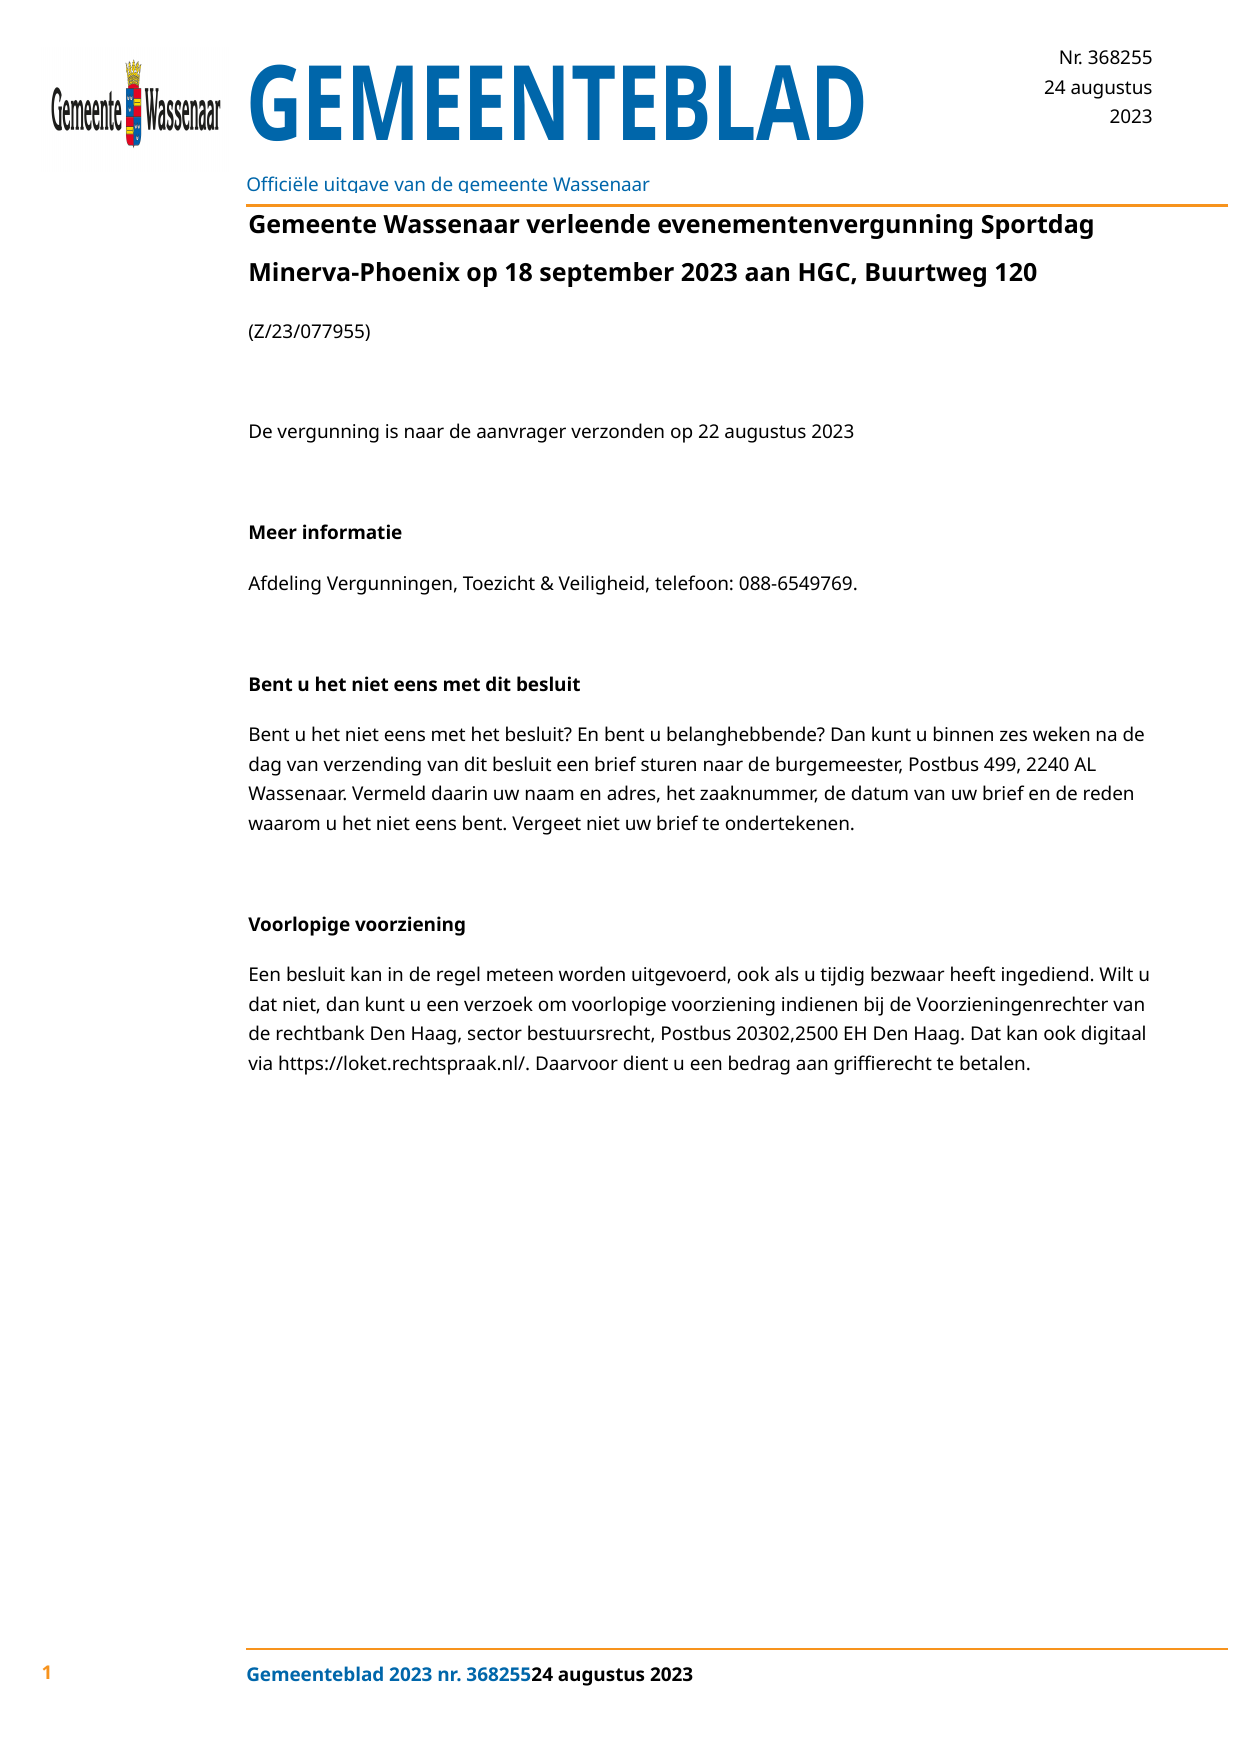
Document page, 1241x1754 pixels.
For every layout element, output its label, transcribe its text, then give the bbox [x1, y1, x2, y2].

picture [41, 47, 231, 172]
text De vergunning is naar de aanvrager verzonden op 22 augustus 2023 [248, 419, 1152, 444]
text Bent u het niet eens met dit besluit [248, 671, 1152, 697]
text Een besluit kan in de regel meteen worden uitgevoerd, ook als u tijdig bezwaar heeft ingediend. Wilt u dat niet, dan kunt u een verzoek om voorlopige voorziening indienen bij de Voorzieningenrechter van de rechtbank Den Haag, sector bestuursrecht, Postbus 20302,2500 EH Den Haag. Dat kan ook digitaal via https://loket.rechtspraak.nl/. Daarvoor dient u een bedrag aan griffierecht te betalen. [248, 961, 1152, 1076]
text Voorlopige voorziening [248, 911, 1152, 937]
text Afdeling Vergunningen, Toezicht & Veiligheid, telefoon: 088-6549769. [248, 570, 1152, 596]
text Gemeente Wassenaar verleende evenementenvergunning Sportdag Minerva-Phoenix op 18 september 2023 aan HGC, Buurtweg 120 [248, 207, 1152, 288]
text (Z/23/077955) [248, 318, 1152, 344]
text Meer informatie [248, 519, 1152, 545]
text Bent u het niet eens met het besluit? En bent u belanghebbende? Dan kunt u binnen zes weken na de dag van verzending van dit besluit een brief sturen naar de burgemeester, Postbus 499, 2240 AL Wassenaar. Vermeld daarin uw naam en adres, het zaaknummer, de datum van uw brief en de reden waarom u het niet eens bent. Vergeet niet uw brief te ondertekenen. [248, 721, 1152, 836]
